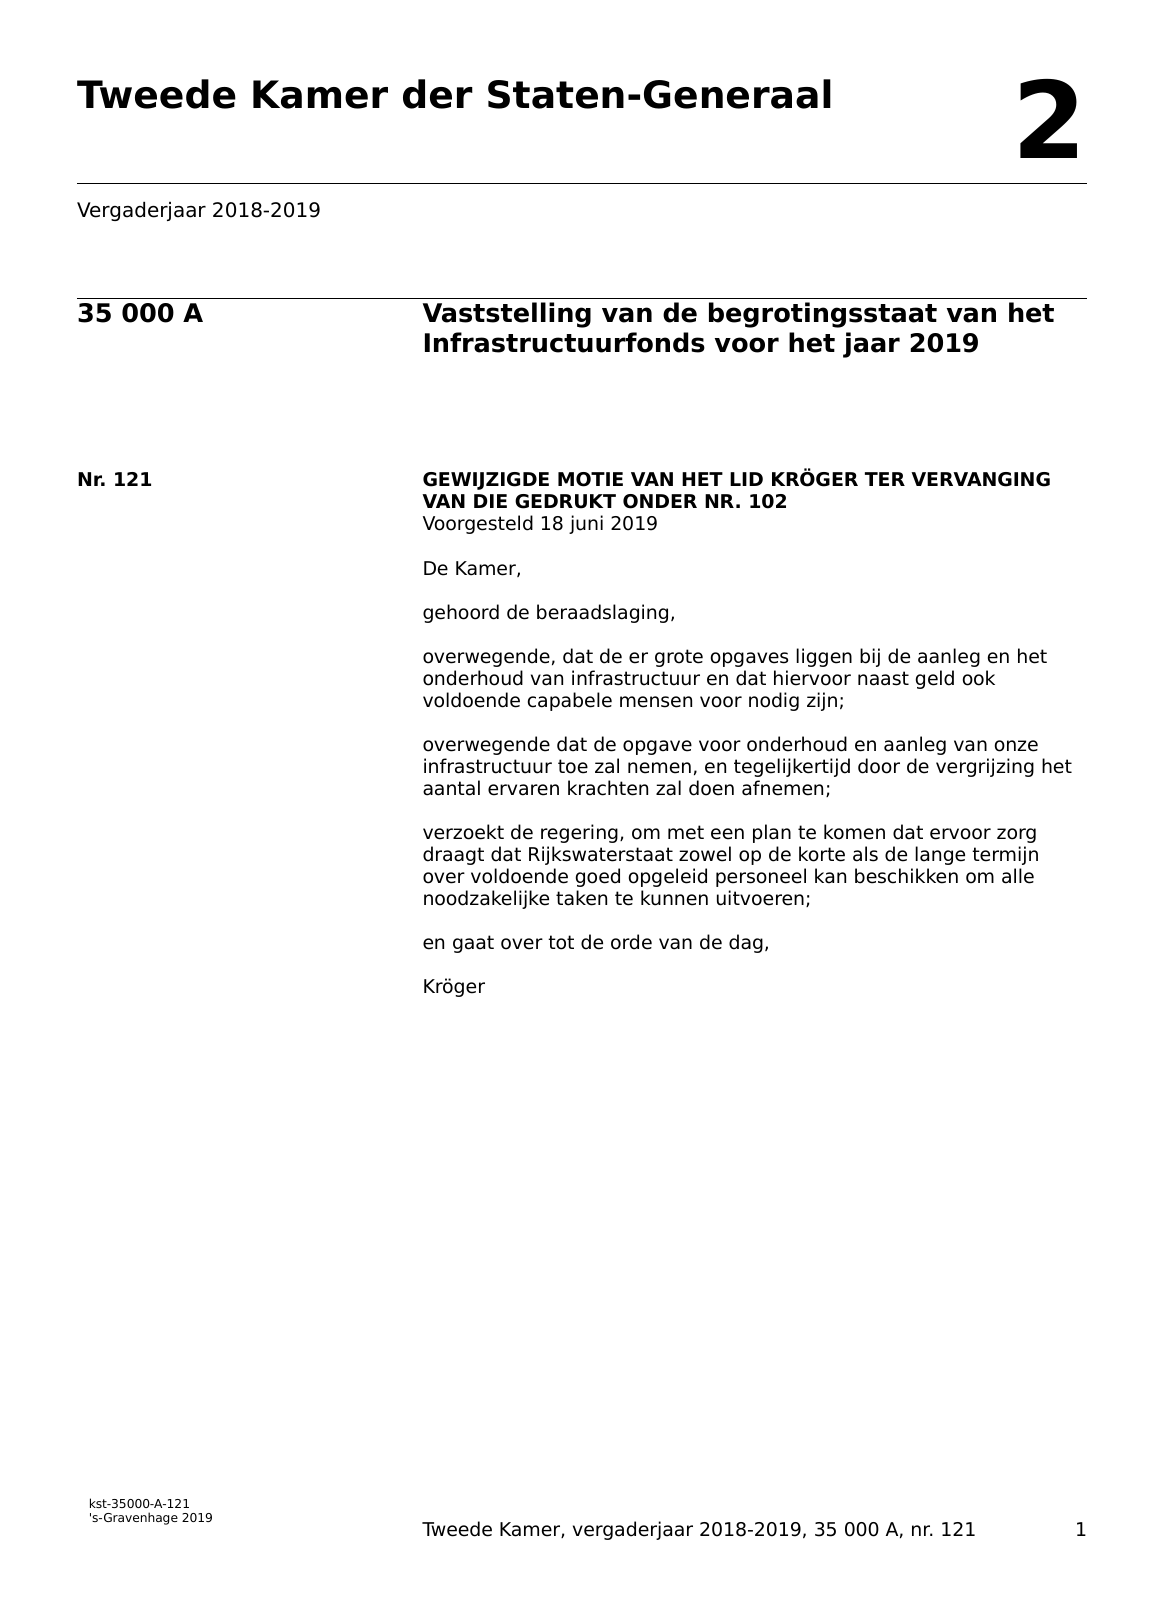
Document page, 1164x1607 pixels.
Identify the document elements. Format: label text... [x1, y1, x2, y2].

text gehoord de beraadslaging, [422, 602, 1087, 624]
text Kröger [422, 976, 1087, 998]
text verzoekt de regering, om met een plan te komen dat ervoor zorg draagt dat Rijkswaterstaat zowel op de korte als de lange termijn over voldoende goed opgeleid personeel kan beschikken om alle noodzakelijke taken te kunnen uitvoeren; [422, 822, 1087, 910]
text Voorgesteld 18 juni 2019 [422, 513, 1087, 535]
subtitle Nr. 121 GEWIJZIGDE MOTIE VAN HET LID KRÖGER TER VERVANGING VAN DIE GEDRUKT ONDER NR. 102 [77, 469, 1087, 513]
text overwegende, dat de er grote opgaves liggen bij de aanleg en het onderhoud van infrastructuur en dat hiervoor naast geld ook voldoende capabele mensen voor nodig zijn; [422, 646, 1087, 712]
text overwegende dat de opgave voor onderhoud en aanleg van onze infrastructuur toe zal nemen, en tegelijkertijd door de vergrijzing het aantal ervaren krachten zal doen afnemen; [422, 734, 1087, 800]
text en gaat over tot de orde van de dag, [422, 932, 1087, 954]
table_header 2 [886, 59, 1087, 183]
subtitle 35 000 A Vaststelling van de begrotingsstaat van het Infrastructuurfonds voor het jaar 2019 [77, 299, 1087, 358]
text kst-35000-A-121 [88, 1497, 323, 1511]
text 's-Gravenhage 2019 [88, 1511, 323, 1525]
table_cell Vergaderjaar 2018-2019 [77, 184, 1087, 298]
text De Kamer, [422, 557, 1087, 579]
table_header Tweede Kamer der Staten-Generaal [77, 59, 886, 183]
